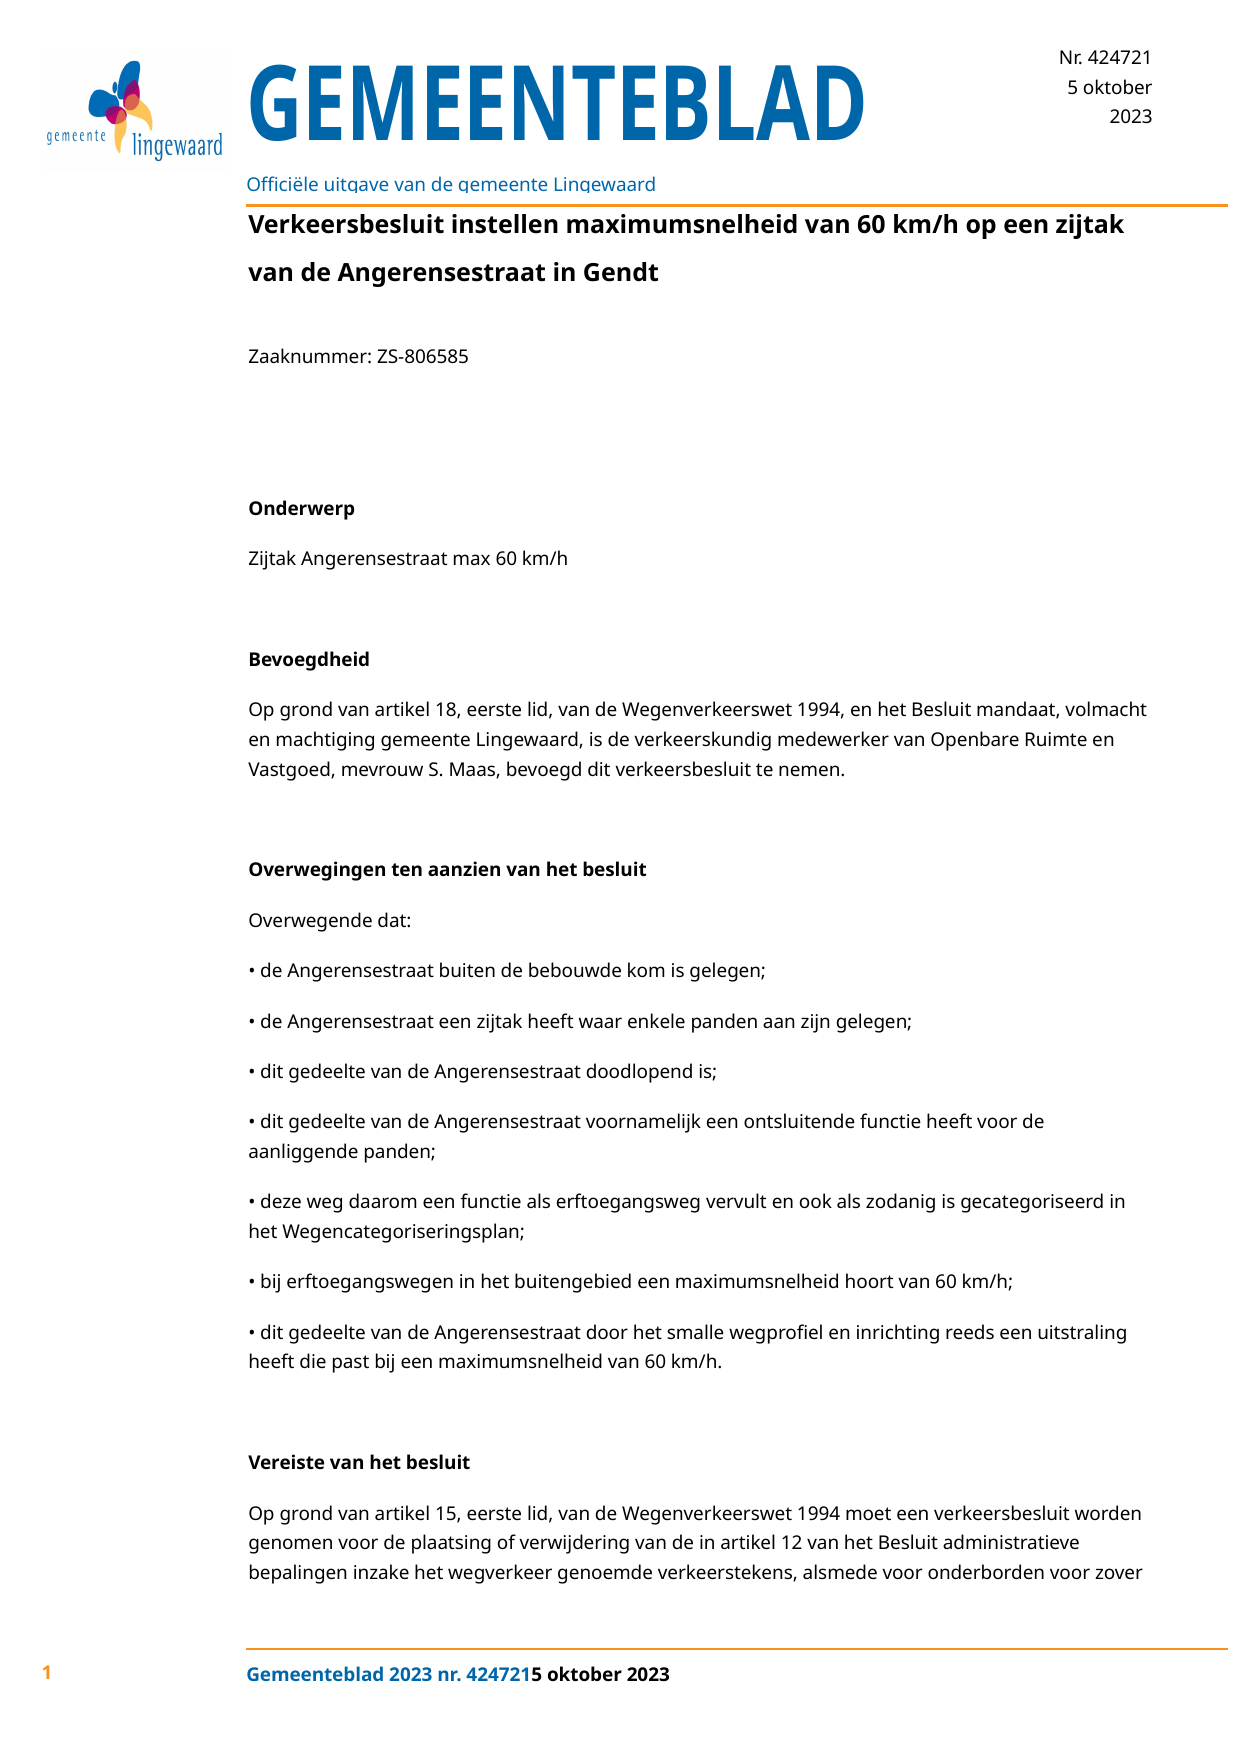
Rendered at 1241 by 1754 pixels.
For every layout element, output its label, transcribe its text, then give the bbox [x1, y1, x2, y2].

text Zaaknummer: ZS-806585 [248, 344, 1152, 369]
picture [41, 47, 231, 172]
text • bij erftoegangswegen in het buitengebied een maximumsnelheid hoort van 60 km/h; [248, 1269, 1152, 1294]
text • de Angerensestraat een zijtak heeft waar enkele panden aan zijn gelegen; [248, 1008, 1152, 1033]
text Vereiste van het besluit [248, 1449, 1152, 1475]
text • dit gedeelte van de Angerensestraat doodlopend is; [248, 1058, 1152, 1084]
text Overwegende dat: [248, 907, 1152, 933]
text • deze weg daarom een functie als erftoegangsweg vervult en ook als zodanig is gecategoriseerd in het Wegencategoriseringsplan; [248, 1189, 1152, 1244]
text • de Angerensestraat buiten de bebouwde kom is gelegen; [248, 957, 1152, 983]
text Onderwerp [248, 495, 1152, 521]
text • dit gedeelte van de Angerensestraat voornamelijk een ontsluitende functie heeft voor de aanliggende panden; [248, 1109, 1152, 1164]
text Overwegingen ten aanzien van het besluit [248, 857, 1152, 882]
text Zijtak Angerensestraat max 60 km/h [248, 545, 1152, 571]
text • dit gedeelte van de Angerensestraat door het smalle wegprofiel en inrichting reeds een uitstraling heeft die past bij een maximumsnelheid van 60 km/h. [248, 1319, 1152, 1374]
text Bevoegdheid [248, 646, 1152, 672]
text Op grond van artikel 15, eerste lid, van de Wegenverkeerswet 1994 moet een verkeersbesluit worden genomen voor de plaatsing of verwijdering van de in artikel 12 van het Besluit administratieve bepalingen inzake het wegverkeer genoemde verkeerstekens, alsmede voor onderborden voor zover [248, 1500, 1152, 1585]
text Op grond van artikel 18, eerste lid, van de Wegenverkeerswet 1994, en het Besluit mandaat, volmacht en machtiging gemeente Lingewaard, is de verkeerskundig medewerker van Openbare Ruimte en Vastgoed, mevrouw S. Maas, bevoegd dit verkeersbesluit te nemen. [248, 697, 1152, 781]
text Verkeersbesluit instellen maximumsnelheid van 60 km/h op een zijtak van de Angerensestraat in Gendt [248, 207, 1152, 288]
